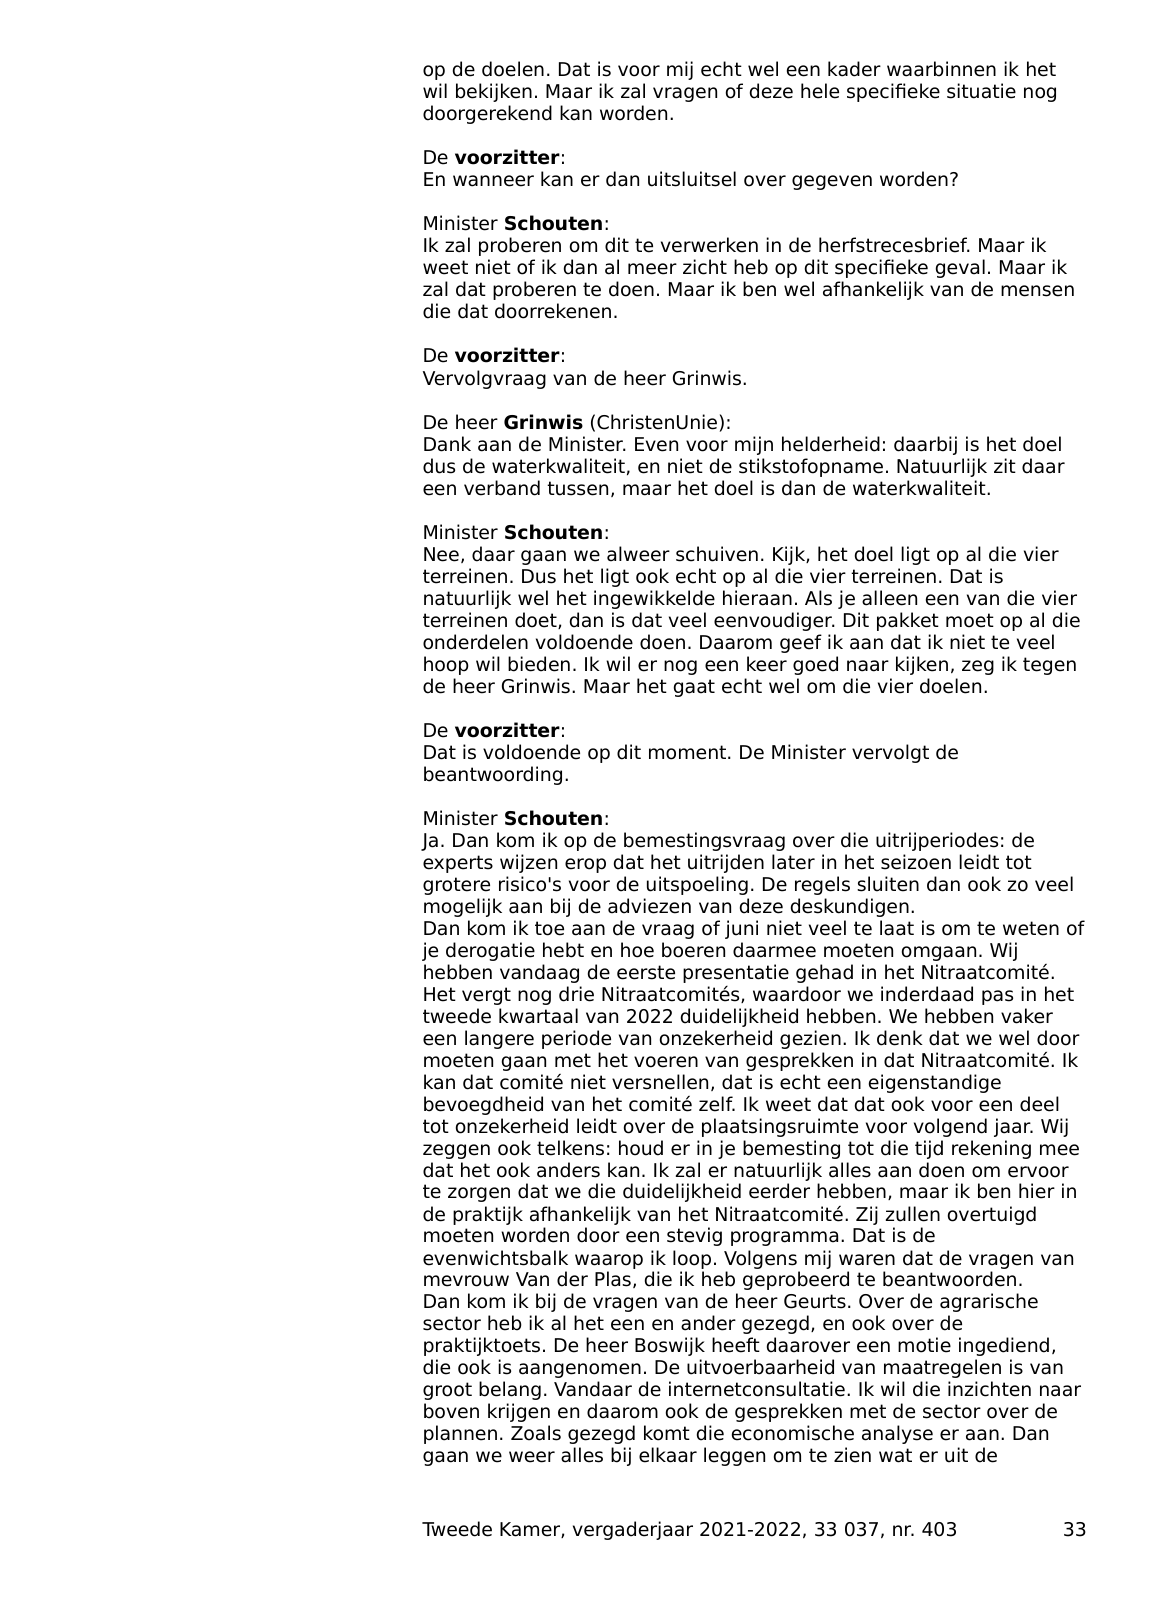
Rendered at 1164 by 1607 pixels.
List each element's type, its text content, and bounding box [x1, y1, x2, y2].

text Dat is voldoende op dit moment. De Minister vervolgt de beantwoording. [422, 742, 1087, 786]
text Dan kom ik toe aan de vraag of juni niet veel te laat is om te weten of je derogatie hebt en hoe boeren daarmee moeten omgaan. Wij hebben vandaag de eerste presentatie gehad in het Nitraatcomité. Het vergt nog drie Nitraatcomités, waardoor we inderdaad pas in het tweede kwartaal van 2022 duidelijkheid hebben. We hebben vaker een langere periode van onzekerheid gezien. Ik denk dat we wel door moeten gaan met het voeren van gesprekken in dat Nitraatcomité. Ik kan dat comité niet versnellen, dat is echt een eigenstandige bevoegdheid van het comité zelf. Ik weet dat dat ook voor een deel tot onzekerheid leidt over de plaatsingsruimte voor volgend jaar. Wij zeggen ook telkens: houd er in je bemesting tot die tijd rekening mee dat het ook anders kan. Ik zal er natuurlijk alles aan doen om ervoor te zorgen dat we die duidelijkheid eerder hebben, maar ik ben hier in de praktijk afhankelijk van het Nitraatcomité. Zij zullen overtuigd moeten worden door een stevig programma. Dat is de evenwichtsbalk waarop ik loop. Volgens mij waren dat de vragen van mevrouw Van der Plas, die ik heb geprobeerd te beantwoorden. [422, 918, 1087, 1291]
text De voorzitter: [422, 345, 1087, 367]
text Ik zal proberen om dit te verwerken in de herfstrecesbrief. Maar ik weet niet of ik dan al meer zicht heb op dit specifieke geval. Maar ik zal dat proberen te doen. Maar ik ben wel afhankelijk van de mensen die dat doorrekenen. [422, 235, 1087, 323]
text Minister Schouten: [422, 522, 1087, 544]
text Ja. Dan kom ik op de bemestingsvraag over die uitrijperiodes: de experts wijzen erop dat het uitrijden later in het seizoen leidt tot grotere risico's voor de uitspoeling. De regels sluiten dan ook zo veel mogelijk aan bij de adviezen van deze deskundigen. [422, 830, 1087, 918]
text De voorzitter: [422, 147, 1087, 169]
text Minister Schouten: [422, 808, 1087, 830]
text De voorzitter: [422, 720, 1087, 742]
text Dan kom ik bij de vragen van de heer Geurts. Over de agrarische sector heb ik al het een en ander gezegd, en ook over de praktijktoets. De heer Boswijk heeft daarover een motie ingediend, die ook is aangenomen. De uitvoerbaarheid van maatregelen is van groot belang. Vandaar de internetconsultatie. Ik wil die inzichten naar boven krijgen en daarom ook de gesprekken met de sector over de plannen. Zoals gezegd komt die economische analyse er aan. Dan gaan we weer alles bij elkaar leggen om te zien wat er uit de [422, 1291, 1087, 1467]
text Nee, daar gaan we alweer schuiven. Kijk, het doel ligt op al die vier terreinen. Dus het ligt ook echt op al die vier terreinen. Dat is natuurlijk wel het ingewikkelde hieraan. Als je alleen een van die vier terreinen doet, dan is dat veel eenvoudiger. Dit pakket moet op al die onderdelen voldoende doen. Daarom geef ik aan dat ik niet te veel hoop wil bieden. Ik wil er nog een keer goed naar kijken, zeg ik tegen de heer Grinwis. Maar het gaat echt wel om die vier doelen. [422, 544, 1087, 697]
text Vervolgvraag van de heer Grinwis. [422, 367, 1087, 389]
text Dank aan de Minister. Even voor mijn helderheid: daarbij is het doel dus de waterkwaliteit, en niet de stikstofopname. Natuurlijk zit daar een verband tussen, maar het doel is dan de waterkwaliteit. [422, 433, 1087, 499]
text op de doelen. Dat is voor mij echt wel een kader waarbinnen ik het wil bekijken. Maar ik zal vragen of deze hele specifieke situatie nog doorgerekend kan worden. [422, 59, 1087, 125]
text De heer Grinwis (ChristenUnie): [422, 412, 1087, 433]
text Minister Schouten: [422, 213, 1087, 235]
text En wanneer kan er dan uitsluitsel over gegeven worden? [422, 169, 1087, 191]
